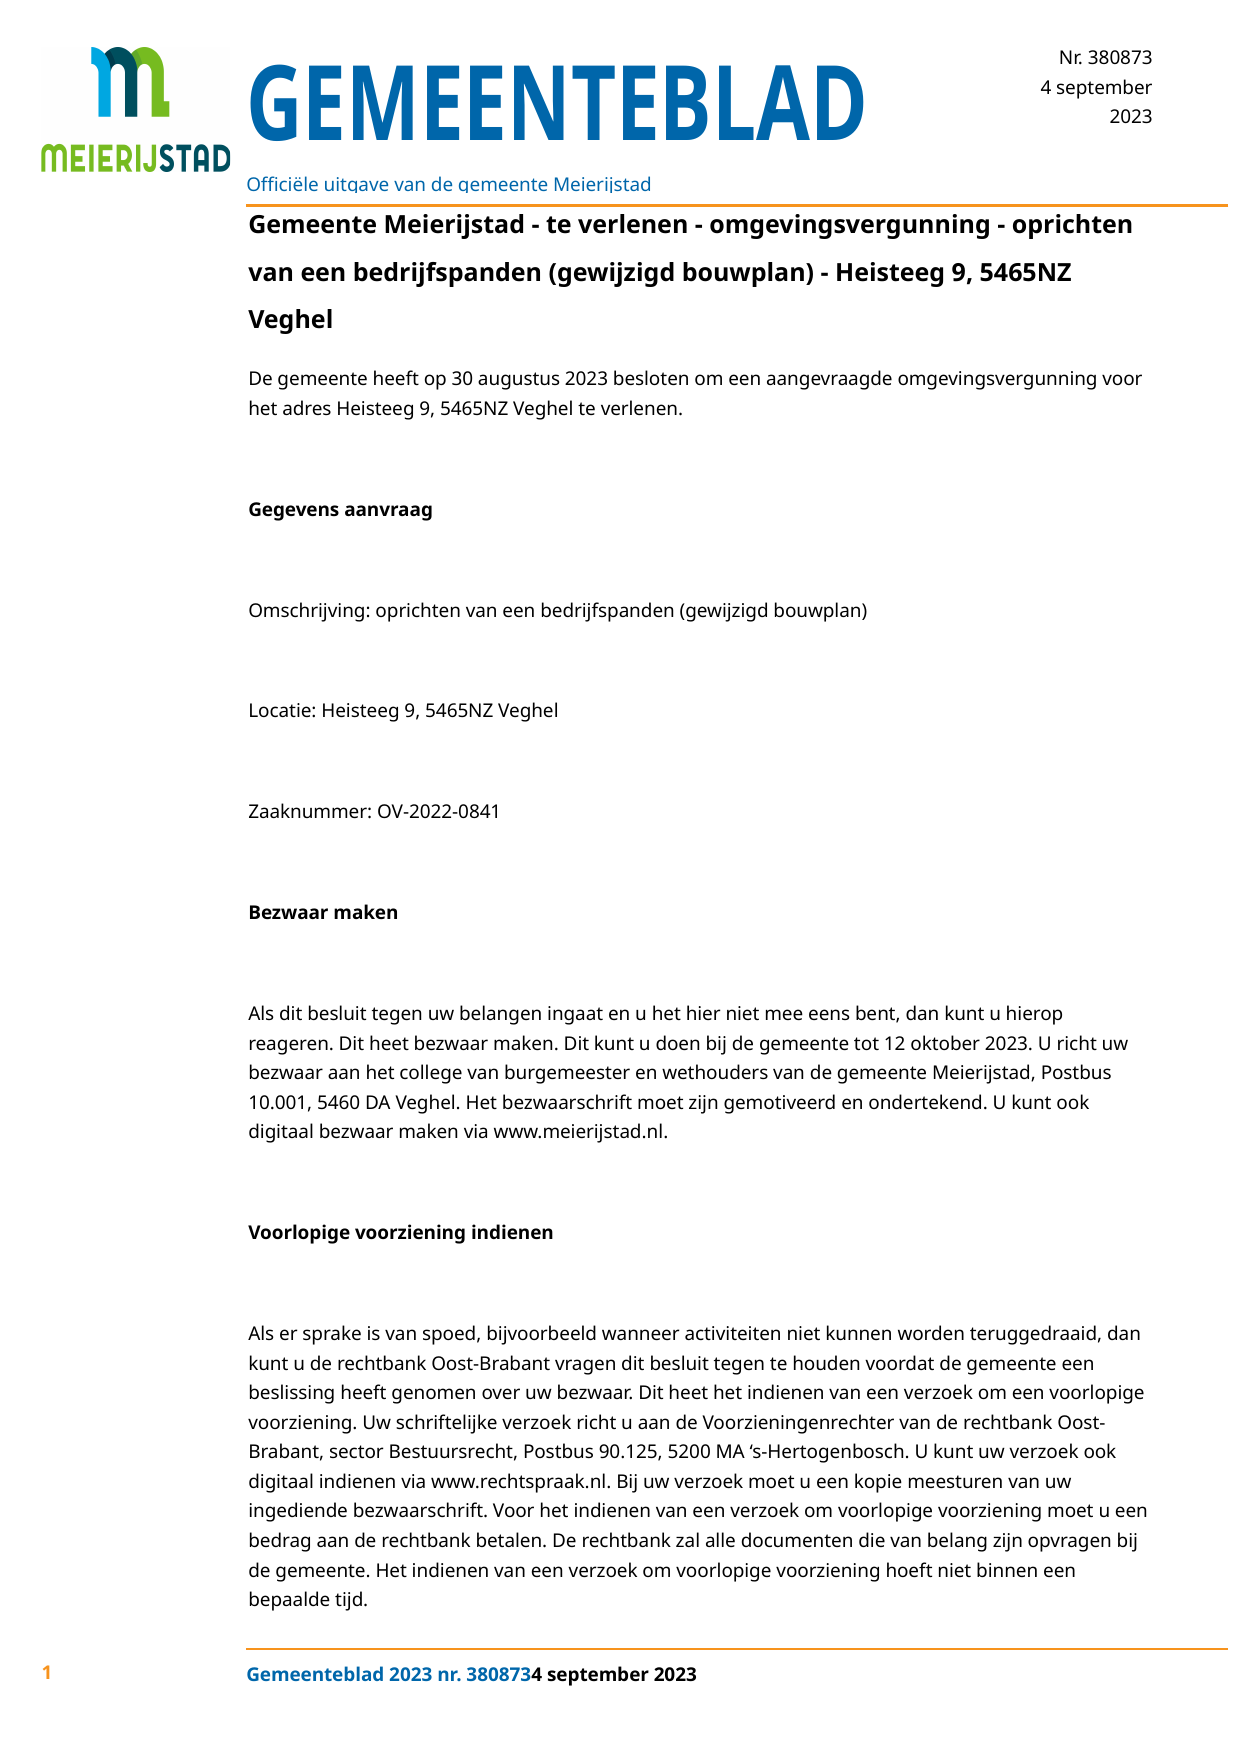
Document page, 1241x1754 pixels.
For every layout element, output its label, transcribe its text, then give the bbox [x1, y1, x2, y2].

text Als er sprake is van spoed, bijvoorbeeld wanneer activiteiten niet kunnen worden teruggedraaid, dan kunt u de rechtbank Oost-Brabant vragen dit besluit tegen te houden voordat de gemeente een beslissing heeft genomen over uw bezwaar. Dit heet het indienen van een verzoek om een voorlopige voorziening. Uw schriftelijke verzoek richt u aan de Voorzieningenrechter van de rechtbank Oost-Brabant, sector Bestuursrecht, Postbus 90.125, 5200 MA ‘s-Hertogenbosch. U kunt uw verzoek ook digitaal indienen via www.rechtspraak.nl. Bij uw verzoek moet u een kopie meesturen van uw ingediende bezwaarschrift. Voor het indienen van een verzoek om voorlopige voorziening moet u een bedrag aan de rechtbank betalen. De rechtbank zal alle documenten die van belang zijn opvragen bij de gemeente. Het indienen van een verzoek om voorlopige voorziening hoeft niet binnen een bepaalde tijd. [248, 1320, 1152, 1612]
text Gemeente Meierijstad - te verlenen - omgevingsvergunning - oprichten van een bedrijfspanden (gewijzigd bouwplan) - Heisteeg 9, 5465NZ Veghel [248, 207, 1152, 336]
text Locatie: Heisteeg 9, 5465NZ Veghel [248, 698, 1152, 723]
picture [41, 47, 231, 172]
text Zaaknummer: OV-2022-0841 [248, 798, 1152, 824]
text De gemeente heeft op 30 augustus 2023 besloten om een aangevraagde omgevingsvergunning voor het adres Heisteeg 9, 5465NZ Veghel te verlenen. [248, 366, 1152, 421]
text Als dit besluit tegen uw belangen ingaat en u het hier niet mee eens bent, dan kunt u hierop reageren. Dit heet bezwaar maken. Dit kunt u doen bij de gemeente tot 12 oktober 2023. U richt uw bezwaar aan het college van burgemeester en wethouders van de gemeente Meierijstad, Postbus 10.001, 5460 DA Veghel. Het bezwaarschrift moet zijn gemotiveerd en ondertekend. U kunt ook digitaal bezwaar maken via www.meierijstad.nl. [248, 1000, 1152, 1144]
text Voorlopige voorziening indienen [248, 1219, 1152, 1245]
text Gegevens aanvraag [248, 496, 1152, 522]
text Omschrijving: oprichten van een bedrijfspanden (gewijzigd bouwplan) [248, 597, 1152, 622]
text Bezwaar maken [248, 899, 1152, 925]
